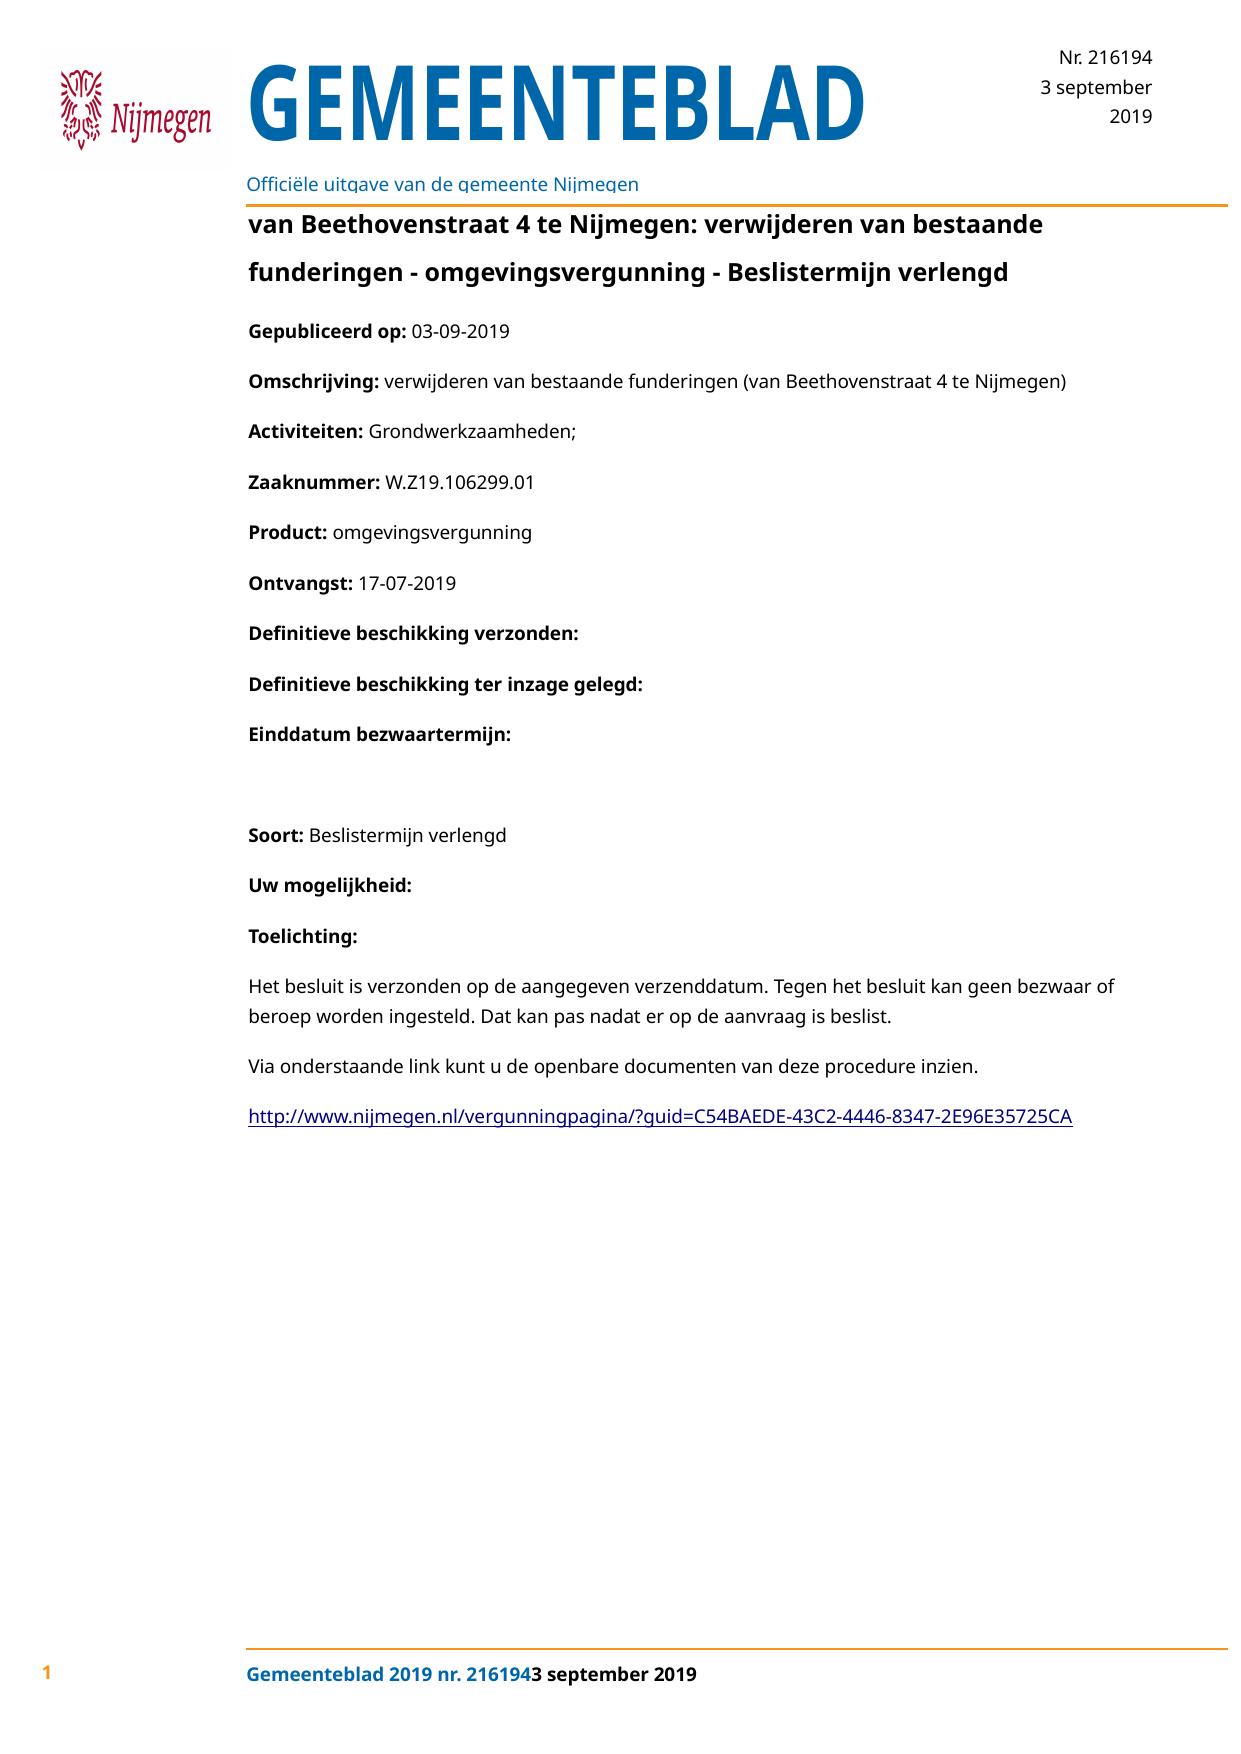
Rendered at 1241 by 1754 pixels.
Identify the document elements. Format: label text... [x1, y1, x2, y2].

text van Beethovenstraat 4 te Nijmegen: verwijderen van bestaande funderingen - omgevingsvergunning - Beslistermijn verlengd [248, 207, 1152, 288]
text Omschrijving: verwijderen van bestaande funderingen (van Beethovenstraat 4 te Nijmegen) [248, 368, 1152, 394]
picture [41, 47, 231, 172]
text Via onderstaande link kunt u de openbare documenten van deze procedure inzien. [248, 1053, 1152, 1079]
text Toelichting: [248, 923, 1152, 949]
text http://www.nijmegen.nl/vergunningpagina/?guid=C54BAEDE-43C2-4446-8347-2E96E35725CA [248, 1104, 1152, 1129]
text Product: omgevingsvergunning [248, 519, 1152, 545]
text Activiteiten: Grondwerkzaamheden; [248, 419, 1152, 444]
text Zaaknummer: W.Z19.106299.01 [248, 469, 1152, 495]
text Definitieve beschikking ter inzage gelegd: [248, 671, 1152, 697]
text Gepubliceerd op: 03-09-2019 [248, 318, 1152, 344]
text Ontvangst: 17-07-2019 [248, 570, 1152, 596]
text Het besluit is verzonden op de aangegeven verzenddatum. Tegen het besluit kan geen bezwaar of beroep worden ingesteld. Dat kan pas nadat er op de aanvraag is beslist. [248, 973, 1152, 1029]
text Uw mogelijkheid: [248, 872, 1152, 898]
text Einddatum bezwaartermijn: [248, 721, 1152, 747]
text Definitieve beschikking verzonden: [248, 620, 1152, 646]
text Soort: Beslistermijn verlengd [248, 822, 1152, 848]
